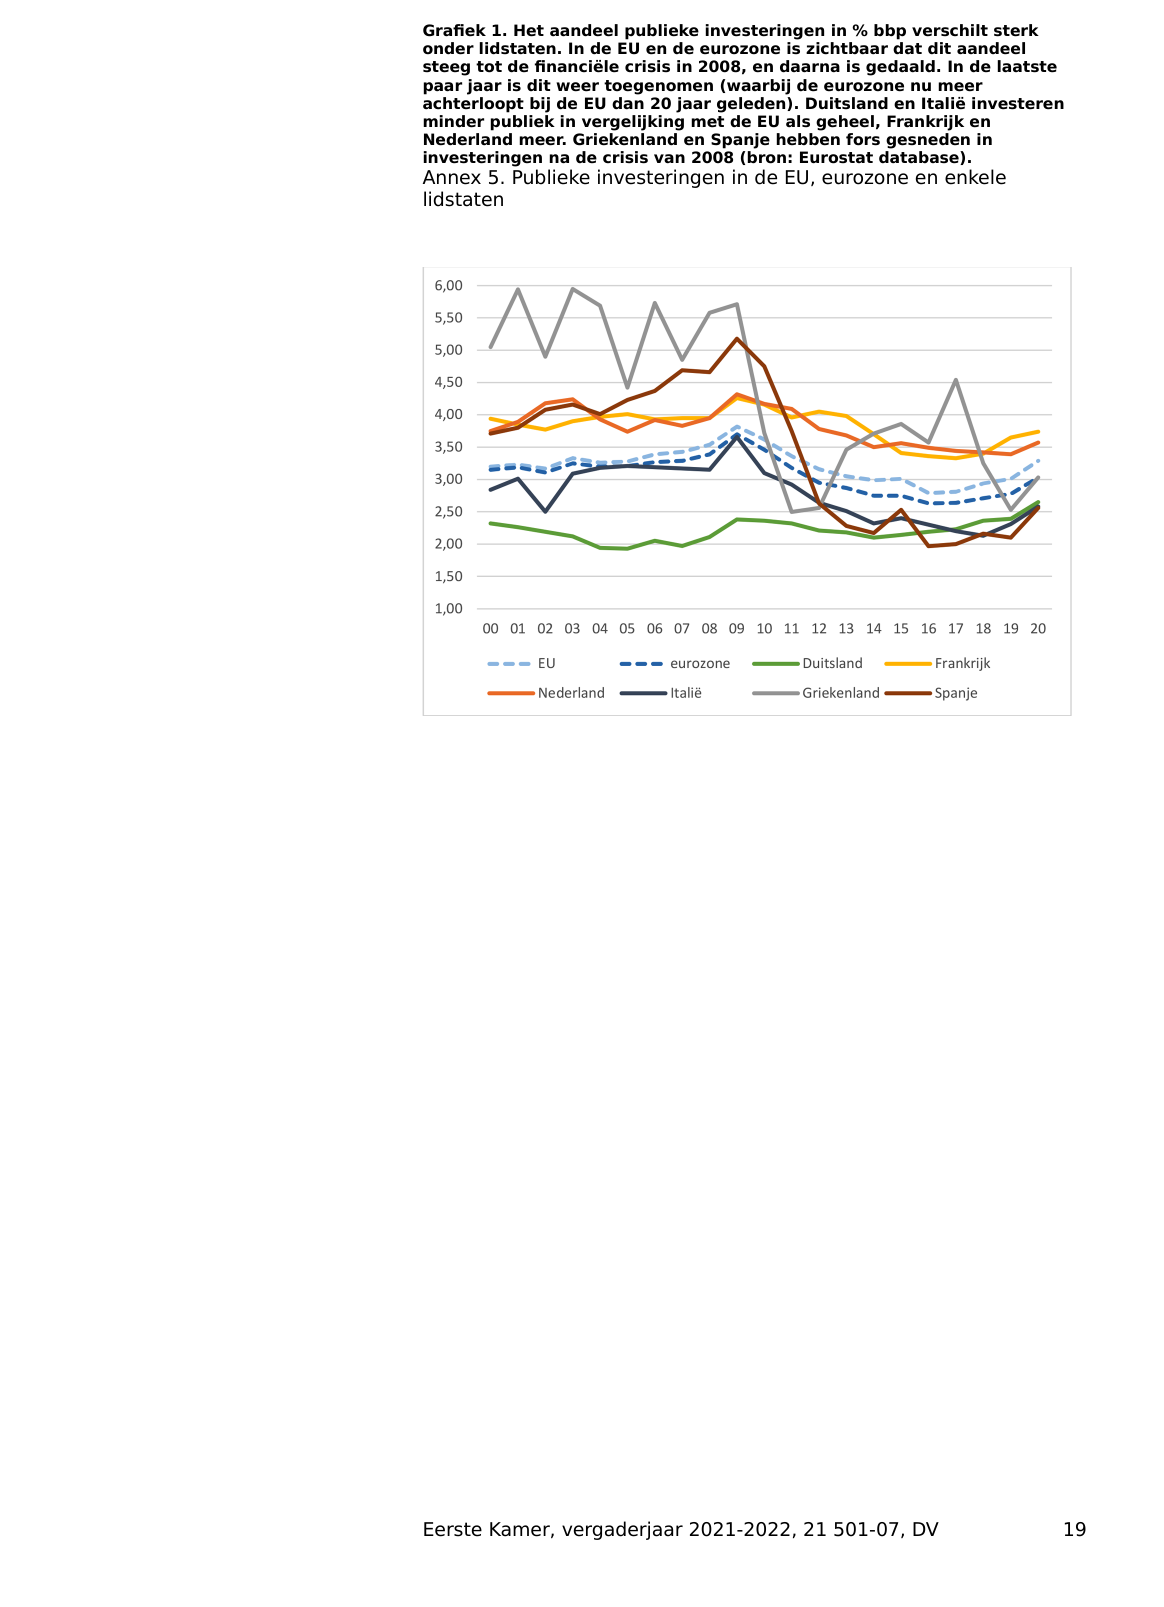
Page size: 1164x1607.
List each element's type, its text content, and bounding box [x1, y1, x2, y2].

text Grafiek 1. Het aandeel publieke investeringen in % bbp verschilt sterk onder lidstaten. In de EU en de eurozone is zichtbaar dat dit aandeel steeg tot de financiële crisis in 2008, en daarna is gedaald. In de laatste paar jaar is dit weer toegenomen (waarbij de eurozone nu meer achterloopt bij de EU dan 20 jaar geleden). Duitsland en Italië investeren minder publiek in vergelijking met de EU als geheel, Frankrijk en Nederland meer. Griekenland en Spanje hebben fors gesneden in investeringen na de crisis van 2008 (bron: Eurostat database). [422, 22, 1072, 167]
subtitle Annex 5. Publieke investeringen in de EU, eurozone en enkele lidstaten [422, 59, 1087, 211]
picture [422, 267, 1072, 716]
